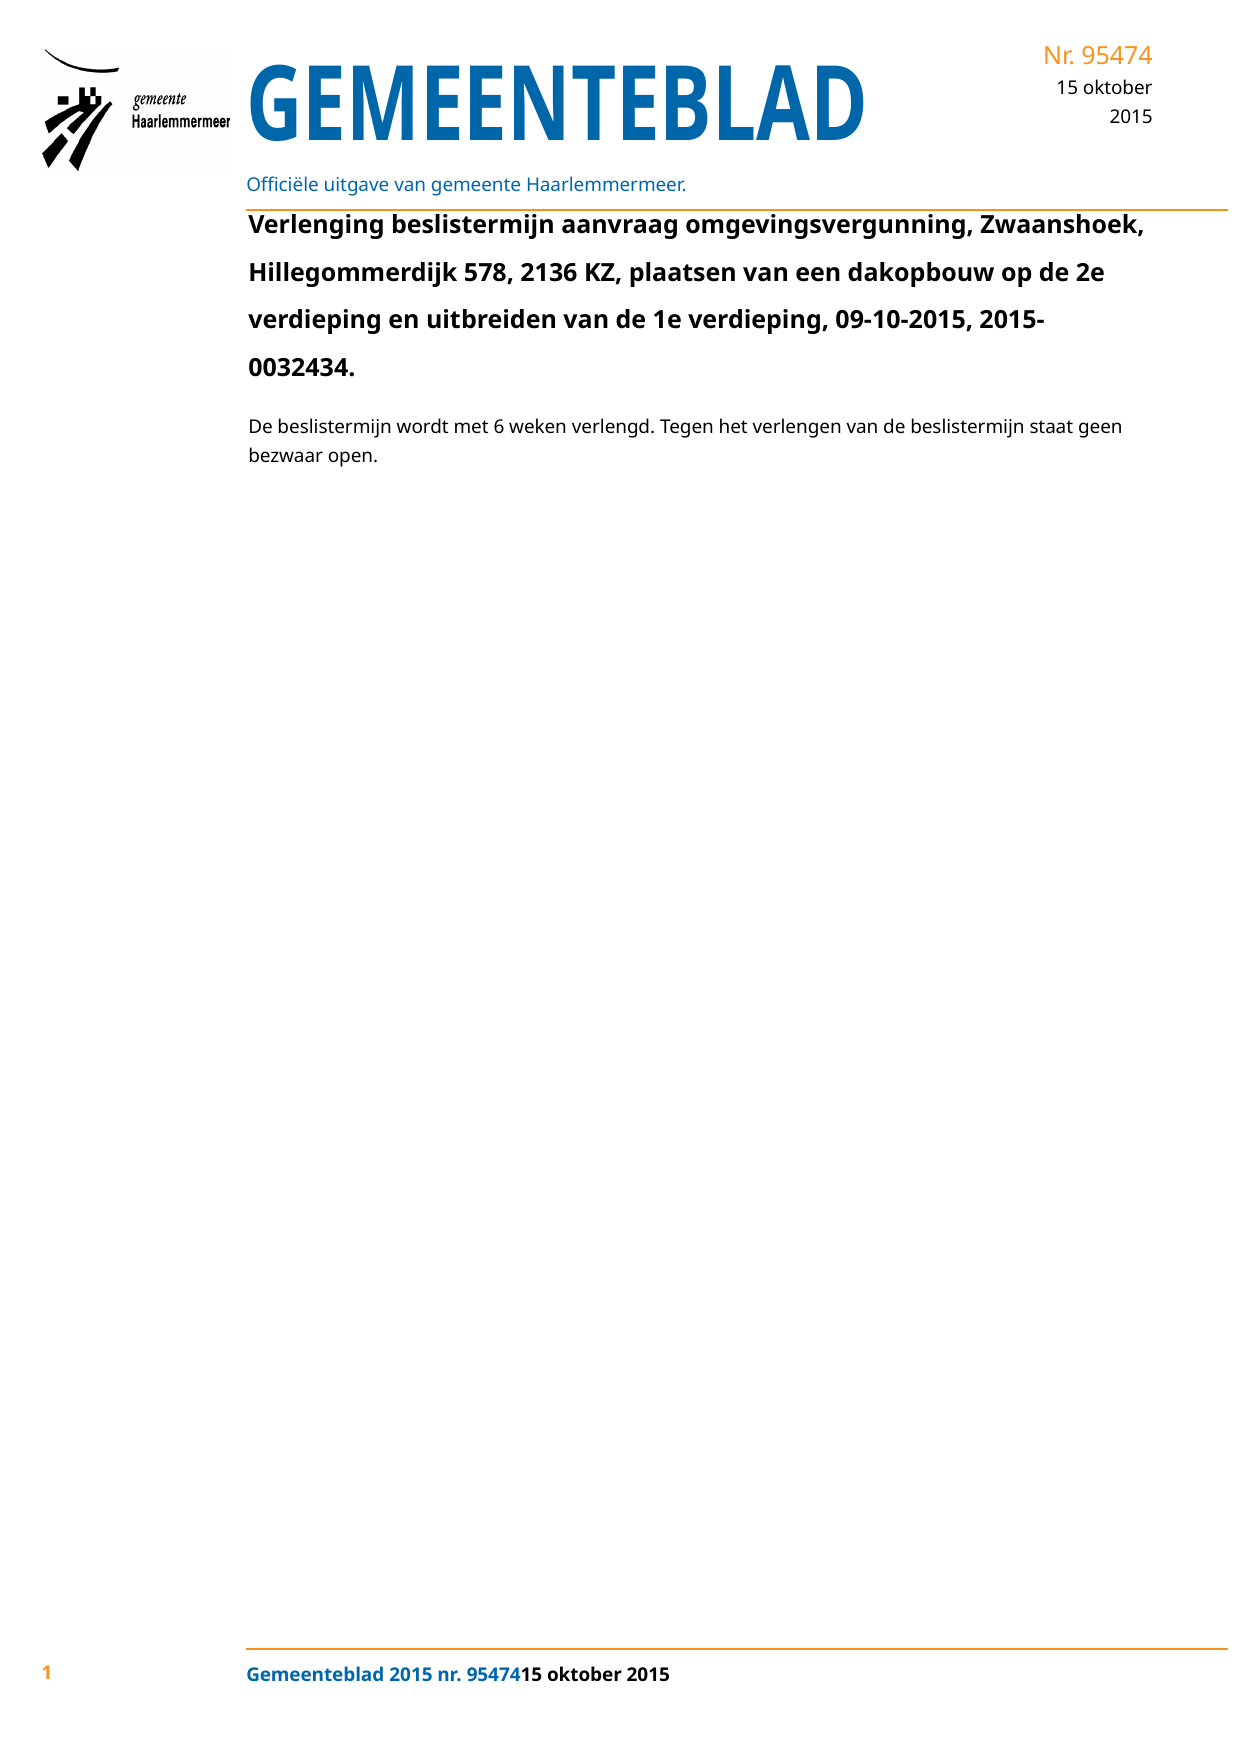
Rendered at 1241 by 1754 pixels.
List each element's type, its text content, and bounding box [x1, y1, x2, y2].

text Verlenging beslistermijn aanvraag omgevingsvergunning, Zwaanshoek, Hillegommerdijk 578, 2136 KZ, plaatsen van een dakopbouw op de 2e verdieping en uitbreiden van de 1e verdieping, 09-10-2015, 2015-0032434. [248, 211, 1152, 384]
text De beslistermijn wordt met 6 weken verlengd. Tegen het verlengen van de beslistermijn staat geen bezwaar open. [248, 413, 1152, 468]
picture [41, 47, 231, 172]
